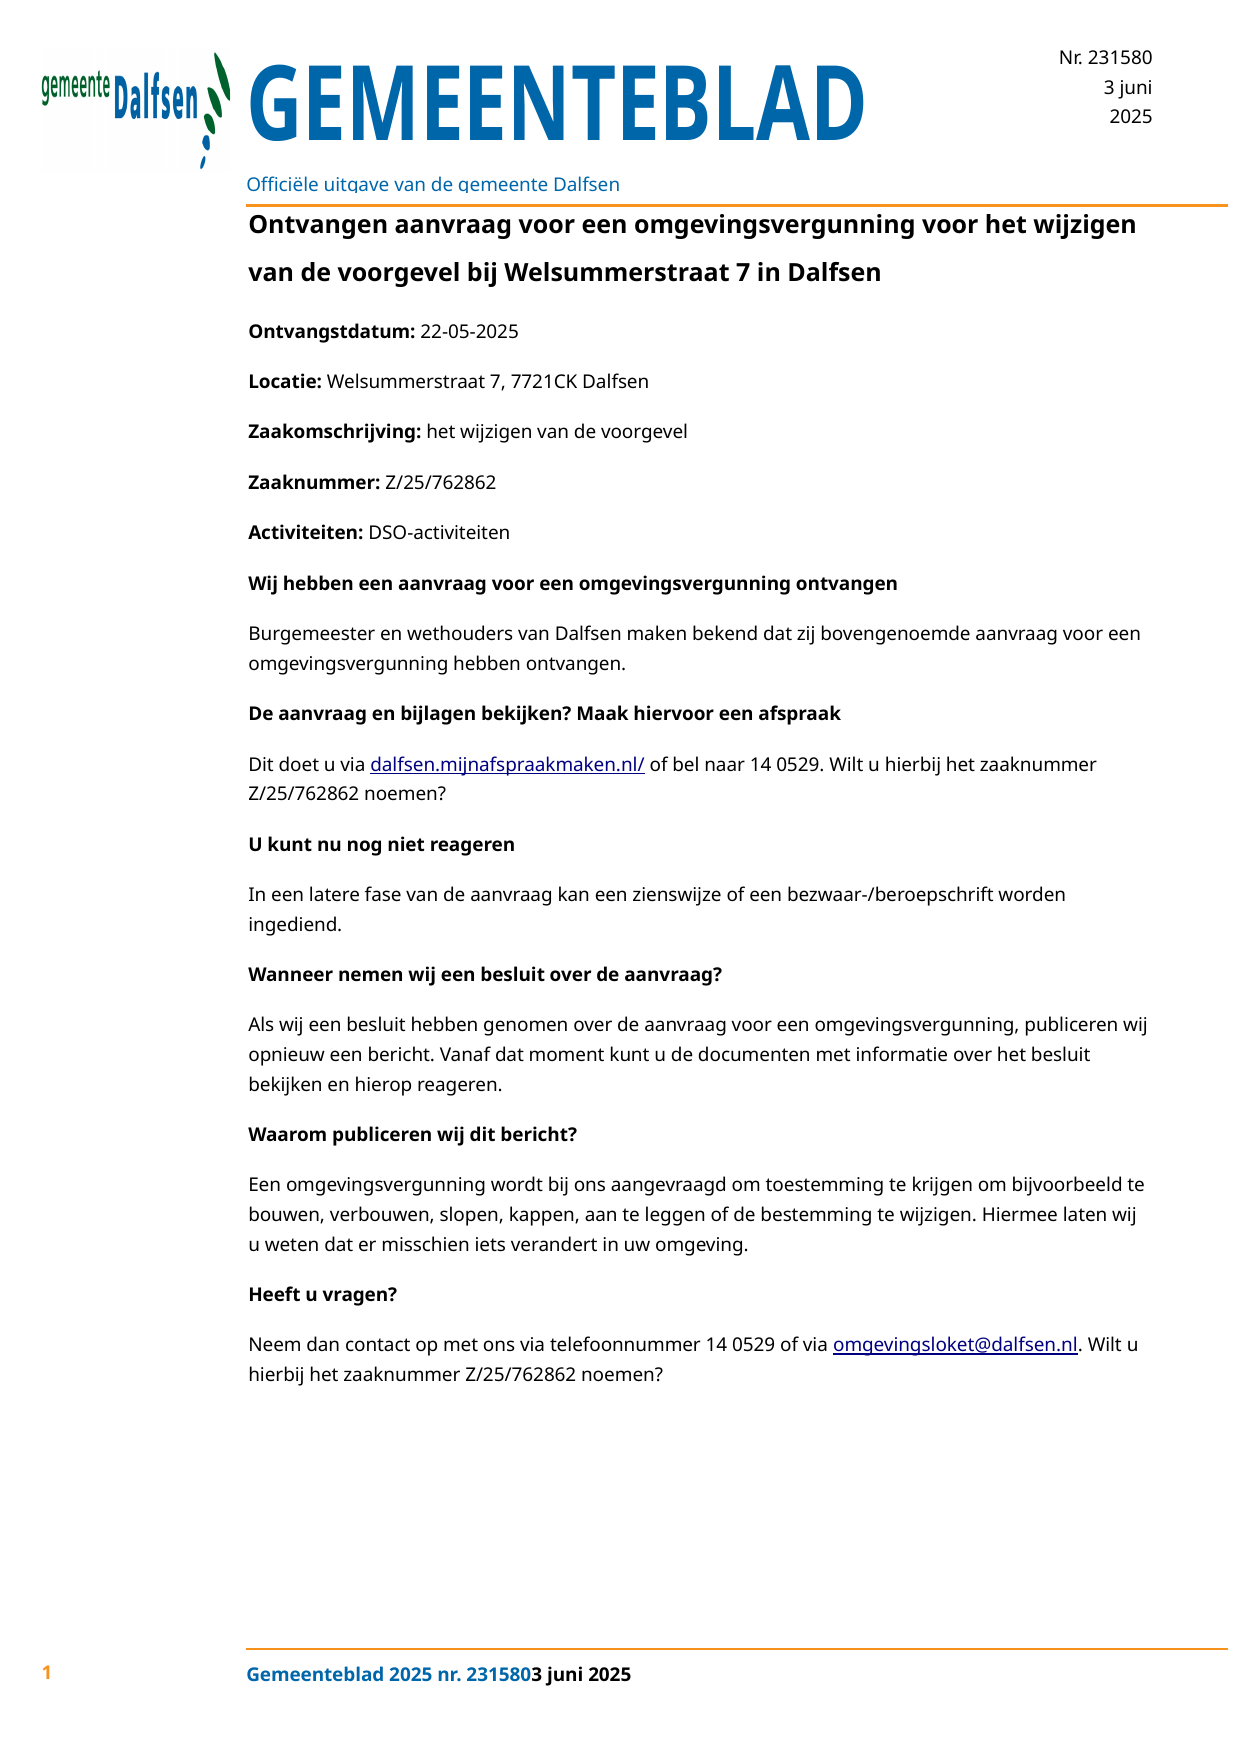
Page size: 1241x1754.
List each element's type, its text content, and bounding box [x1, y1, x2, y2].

text Activiteiten: DSO-activiteiten [248, 519, 1152, 545]
text U kunt nu nog niet reageren [248, 831, 1152, 857]
text Heeft u vragen? [248, 1281, 1152, 1307]
text Wanneer nemen wij een besluit over de aanvraag? [248, 961, 1152, 987]
text Ontvangstdatum: 22-05-2025 [248, 318, 1152, 344]
text Een omgevingsvergunning wordt bij ons aangevraagd om toestemming te krijgen om bijvoorbeeld te bouwen, verbouwen, slopen, kappen, aan te leggen of de bestemming te wijzigen. Hiermee laten wij u weten dat er misschien iets verandert in uw omgeving. [248, 1172, 1152, 1257]
text Zaakomschrijving: het wijzigen van de voorgevel [248, 419, 1152, 444]
text Zaaknummer: Z/25/762862 [248, 469, 1152, 495]
text Waarom publiceren wij dit bericht? [248, 1121, 1152, 1147]
text Als wij een besluit hebben genomen over de aanvraag voor een omgevingsvergunning, publiceren wij opnieuw een bericht. Vanaf dat moment kunt u de documenten met informatie over het besluit bekijken en hierop reageren. [248, 1012, 1152, 1097]
text Neem dan contact op met ons via telefoonnummer 14 0529 of via omgevingsloket@dalfsen.nl. Wilt u hierbij het zaaknummer Z/25/762862 noemen? [248, 1332, 1152, 1387]
text Locatie: Welsummerstraat 7, 7721CK Dalfsen [248, 368, 1152, 394]
text Wij hebben een aanvraag voor een omgevingsvergunning ontvangen [248, 570, 1152, 596]
text De aanvraag en bijlagen bekijken? Maak hiervoor een afspraak [248, 700, 1152, 726]
text Burgemeester en wethouders van Dalfsen maken bekend dat zij bovengenoemde aanvraag voor een omgevingsvergunning hebben ontvangen. [248, 620, 1152, 676]
picture [41, 47, 231, 172]
text Dit doet u via dalfsen.mijnafspraakmaken.nl/ of bel naar 14 0529. Wilt u hierbij het zaaknummer Z/25/762862 noemen? [248, 751, 1152, 806]
text In een latere fase van de aanvraag kan een zienswijze of een bezwaar-/beroepschrift worden ingediend. [248, 881, 1152, 937]
text Ontvangen aanvraag voor een omgevingsvergunning voor het wijzigen van de voorgevel bij Welsummerstraat 7 in Dalfsen [248, 207, 1152, 288]
